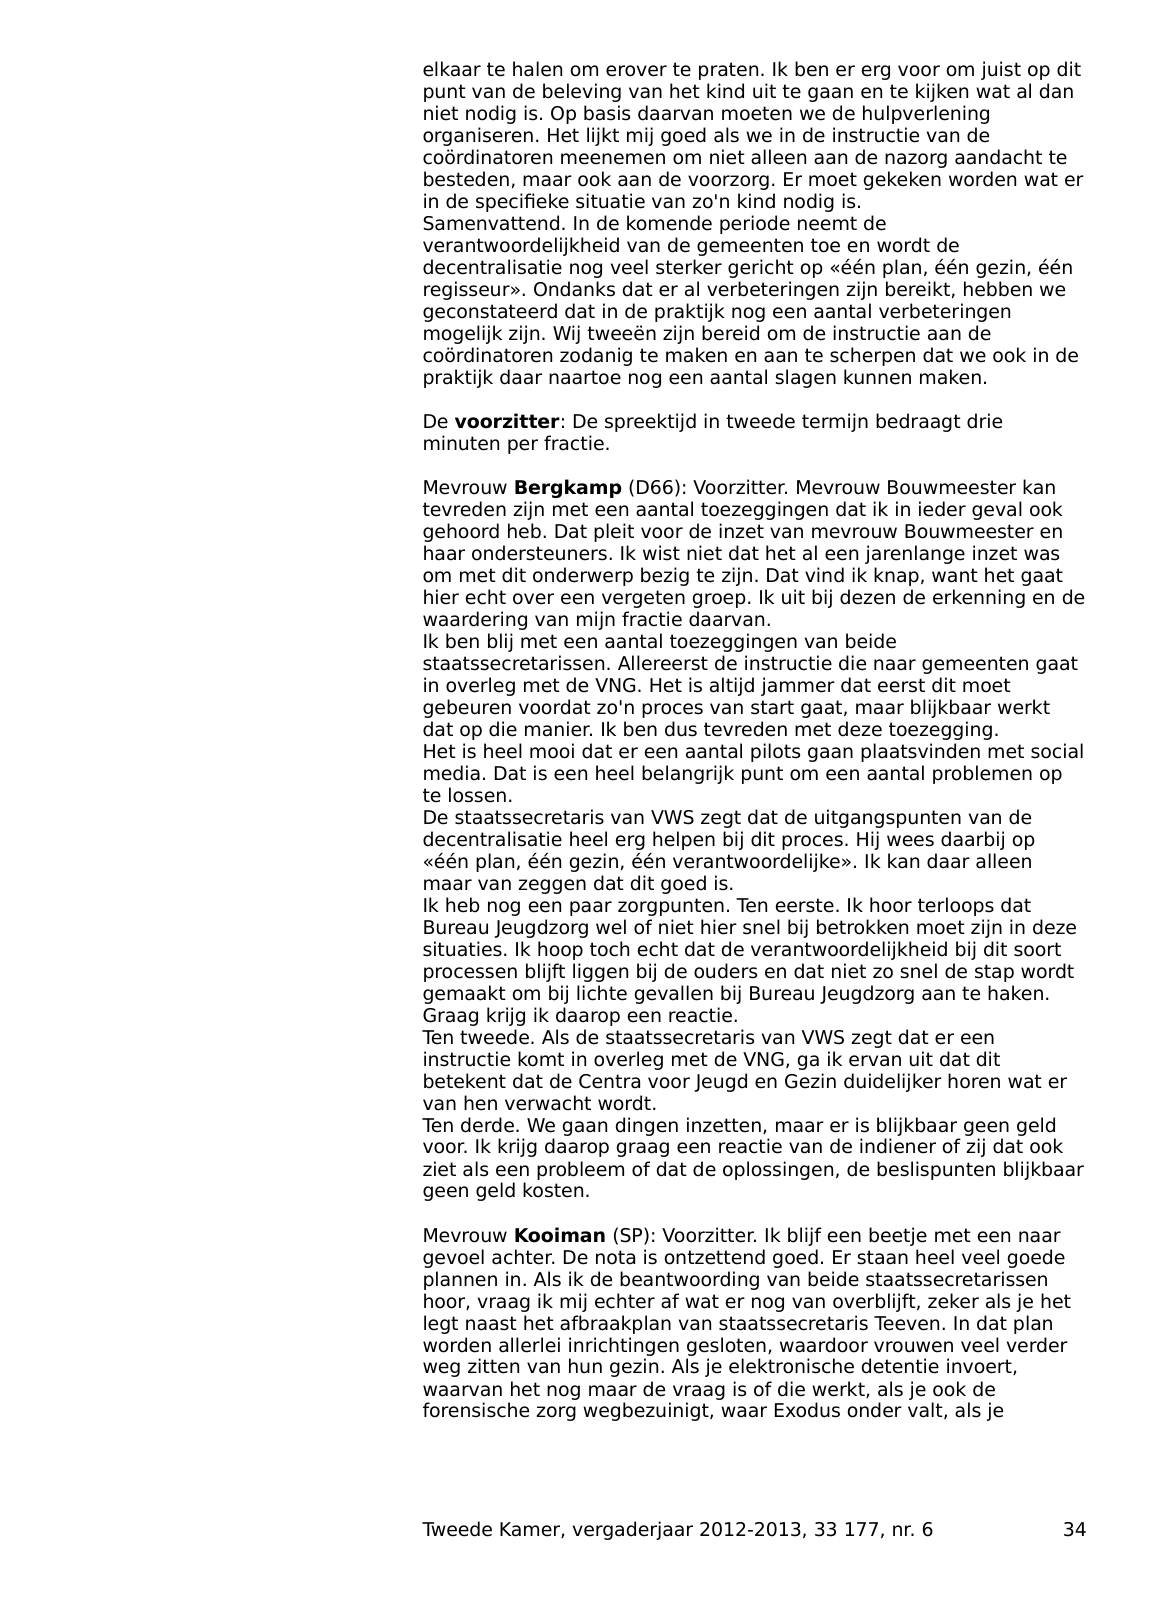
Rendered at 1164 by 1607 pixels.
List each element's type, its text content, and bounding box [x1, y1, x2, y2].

text Het is heel mooi dat er een aantal pilots gaan plaatsvinden met social media. Dat is een heel belangrijk punt om een aantal problemen op te lossen. [422, 741, 1087, 807]
text Samenvattend. In de komende periode neemt de verantwoordelijkheid van de gemeenten toe en wordt de decentralisatie nog veel sterker gericht op «één plan, één gezin, één regisseur». Ondanks dat er al verbeteringen zijn bereikt, hebben we geconstateerd dat in de praktijk nog een aantal verbeteringen mogelijk zijn. Wij tweeën zijn bereid om de instructie aan de coördinatoren zodanig te maken en aan te scherpen dat we ook in de praktijk daar naartoe nog een aantal slagen kunnen maken. [422, 213, 1087, 389]
text Mevrouw Bergkamp (D66): Voorzitter. Mevrouw Bouwmeester kan tevreden zijn met een aantal toezeggingen dat ik in ieder geval ook gehoord heb. Dat pleit voor de inzet van mevrouw Bouwmeester en haar ondersteuners. Ik wist niet dat het al een jarenlange inzet was om met dit onderwerp bezig te zijn. Dat vind ik knap, want het gaat hier echt over een vergeten groep. Ik uit bij dezen de erkenning en de waardering van mijn fractie daarvan. [422, 477, 1087, 631]
text Ik ben blij met een aantal toezeggingen van beide staatssecretarissen. Allereerst de instructie die naar gemeenten gaat in overleg met de VNG. Het is altijd jammer dat eerst dit moet gebeuren voordat zo'n proces van start gaat, maar blijkbaar werkt dat op die manier. Ik ben dus tevreden met deze toezegging. [422, 631, 1087, 741]
text Ik heb nog een paar zorgpunten. Ten eerste. Ik hoor terloops dat Bureau Jeugdzorg wel of niet hier snel bij betrokken moet zijn in deze situaties. Ik hoop toch echt dat de verantwoordelijkheid bij dit soort processen blijft liggen bij de ouders en dat niet zo snel de stap wordt gemaakt om bij lichte gevallen bij Bureau Jeugdzorg aan te haken. Graag krijg ik daarop een reactie. [422, 895, 1087, 1027]
text Ten tweede. Als de staatssecretaris van VWS zegt dat er een instructie komt in overleg met de VNG, ga ik ervan uit dat dit betekent dat de Centra voor Jeugd en Gezin duidelijker horen wat er van hen verwacht wordt. [422, 1027, 1087, 1114]
text Ten derde. We gaan dingen inzetten, maar er is blijkbaar geen geld voor. Ik krijg daarop graag een reactie van de indiener of zij dat ook ziet als een probleem of dat de oplossingen, de beslispunten blijkbaar geen geld kosten. [422, 1114, 1087, 1202]
text De voorzitter: De spreektijd in tweede termijn bedraagt drie minuten per fractie. [422, 411, 1087, 455]
text De staatssecretaris van VWS zegt dat de uitgangspunten van de decentralisatie heel erg helpen bij dit proces. Hij wees daarbij op «één plan, één gezin, één verantwoordelijke». Ik kan daar alleen maar van zeggen dat dit goed is. [422, 807, 1087, 895]
text Mevrouw Kooiman (SP): Voorzitter. Ik blijf een beetje met een naar gevoel achter. De nota is ontzettend goed. Er staan heel veel goede plannen in. Als ik de beantwoording van beide staatssecretarissen hoor, vraag ik mij echter af wat er nog van overblijft, zeker als je het legt naast het afbraakplan van staatssecretaris Teeven. In dat plan worden allerlei inrichtingen gesloten, waardoor vrouwen veel verder weg zitten van hun gezin. Als je elektronische detentie invoert, waarvan het nog maar de vraag is of die werkt, als je ook de forensische zorg wegbezuinigt, waar Exodus onder valt, als je [422, 1224, 1087, 1422]
text elkaar te halen om erover te praten. Ik ben er erg voor om juist op dit punt van de beleving van het kind uit te gaan en te kijken wat al dan niet nodig is. Op basis daarvan moeten we de hulpverlening organiseren. Het lijkt mij goed als we in de instructie van de coördinatoren meenemen om niet alleen aan de nazorg aandacht te besteden, maar ook aan de voorzorg. Er moet gekeken worden wat er in de specifieke situatie van zo'n kind nodig is. [422, 59, 1087, 213]
